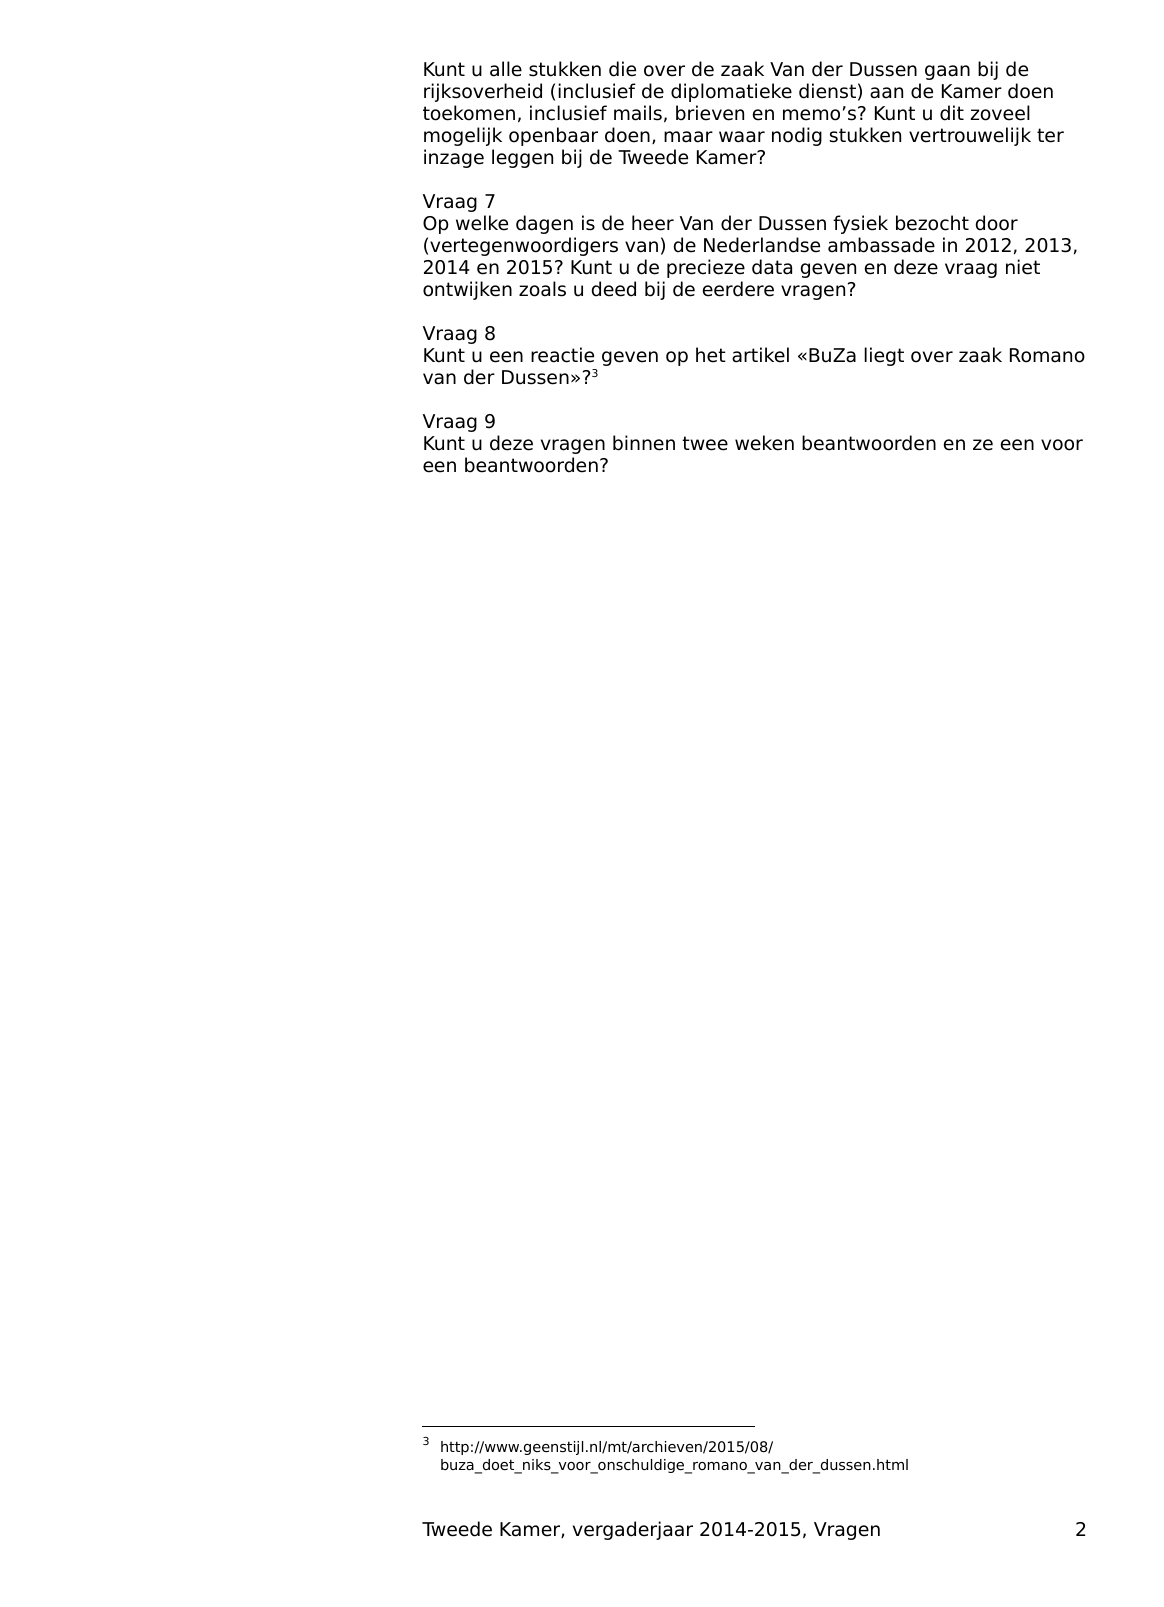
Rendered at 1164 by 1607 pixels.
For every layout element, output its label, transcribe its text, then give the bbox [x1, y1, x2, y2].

text Kunt u een reactie geven op het artikel «BuZa liegt over zaak Romano van der Dussen»? [422, 345, 1087, 389]
text Op welke dagen is de heer Van der Dussen fysiek bezocht door (vertegenwoordigers van) de Nederlandse ambassade in 2012, 2013, 2014 en 2015? Kunt u de precieze data geven en deze vraag niet ontwijken zoals u deed bij de eerdere vragen? [422, 213, 1087, 301]
text Kunt u alle stukken die over de zaak Van der Dussen gaan bij de rijksoverheid (inclusief de diplomatieke dienst) aan de Kamer doen toekomen, inclusief mails, brieven en memo’s? Kunt u dit zoveel mogelijk openbaar doen, maar waar nodig stukken vertrouwelijk ter inzage leggen bij de Tweede Kamer? [422, 59, 1087, 169]
text http://www.geenstijl.nl/mt/archieven/2015/08/buza_doet_niks_voor_onschuldige_romano_van_der_dussen.html [422, 1435, 1087, 1474]
text Vraag 8 [422, 323, 1087, 345]
text Vraag 7 [422, 191, 1087, 213]
text Kunt u deze vragen binnen twee weken beantwoorden en ze een voor een beantwoorden? [422, 433, 1087, 477]
text Vraag 9 [422, 411, 1087, 433]
